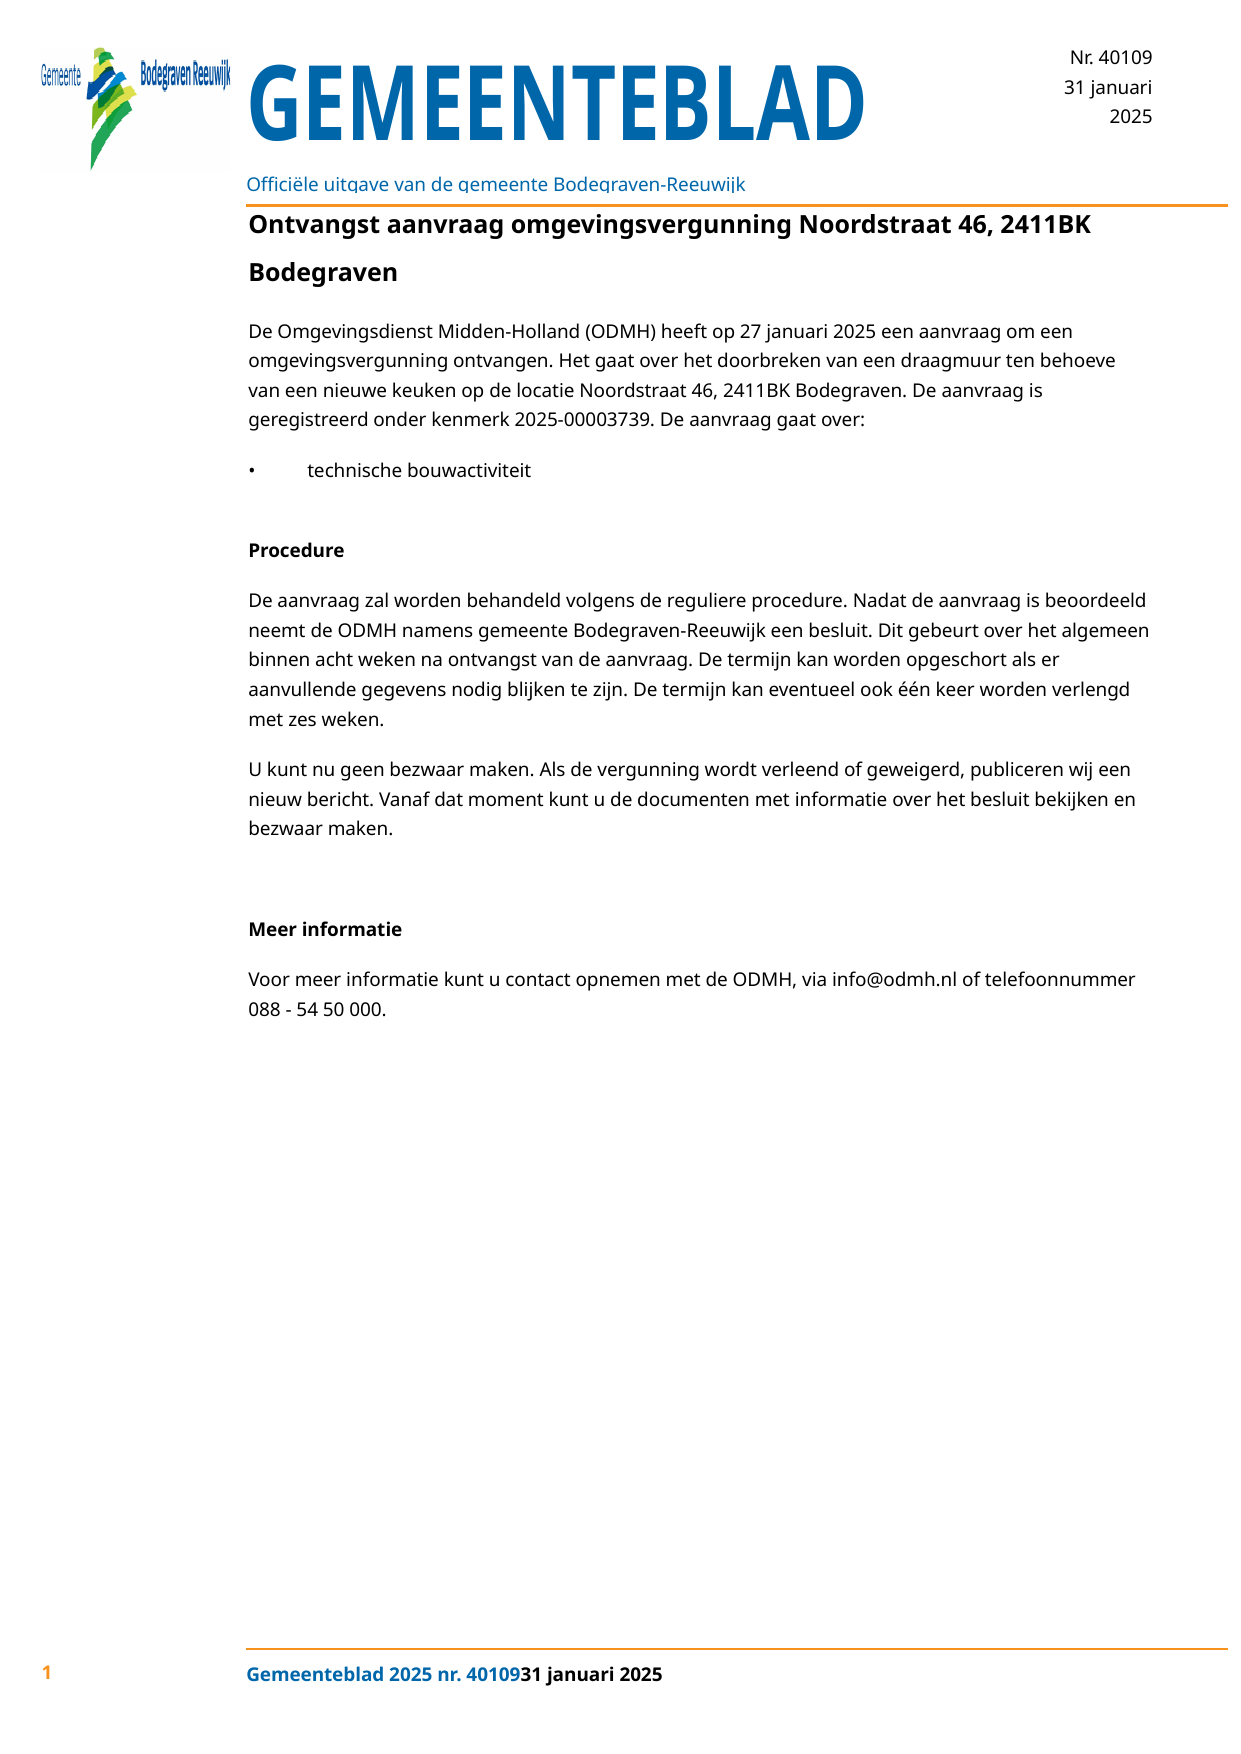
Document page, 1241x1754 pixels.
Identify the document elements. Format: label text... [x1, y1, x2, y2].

text Voor meer informatie kunt u contact opnemen met de ODMH, via info@odmh.nl of telefoonnummer 088 - 54 50 000. [248, 967, 1152, 1022]
text Meer informatie [248, 916, 1152, 942]
list technische bouwactiviteit [248, 457, 1152, 483]
text U kunt nu geen bezwaar maken. Als de vergunning wordt verleend of geweigerd, publiceren wij een nieuw bericht. Vanaf dat moment kunt u de documenten met informatie over het besluit bekijken en bezwaar maken. [248, 756, 1152, 841]
text Procedure [248, 537, 1152, 563]
text De Omgevingsdienst Midden-Holland (ODMH) heeft op 27 januari 2025 een aanvraag om een omgevingsvergunning ontvangen. Het gaat over het doorbreken van een draagmuur ten behoeve van een nieuwe keuken op de locatie Noordstraat 46, 2411BK Bodegraven. De aanvraag is geregistreerd onder kenmerk 2025-00003739. De aanvraag gaat over: [248, 318, 1152, 432]
text De aanvraag zal worden behandeld volgens de reguliere procedure. Nadat de aanvraag is beoordeeld neemt de ODMH namens gemeente Bodegraven-Reeuwijk een besluit. Dit gebeurt over het algemeen binnen acht weken na ontvangst van de aanvraag. De termijn kan worden opgeschort als er aanvullende gegevens nodig blijken te zijn. De termijn kan eventueel ook één keer worden verlengd met zes weken. [248, 587, 1152, 732]
text Ontvangst aanvraag omgevingsvergunning Noordstraat 46, 2411BK Bodegraven [248, 207, 1152, 288]
picture [41, 47, 231, 172]
